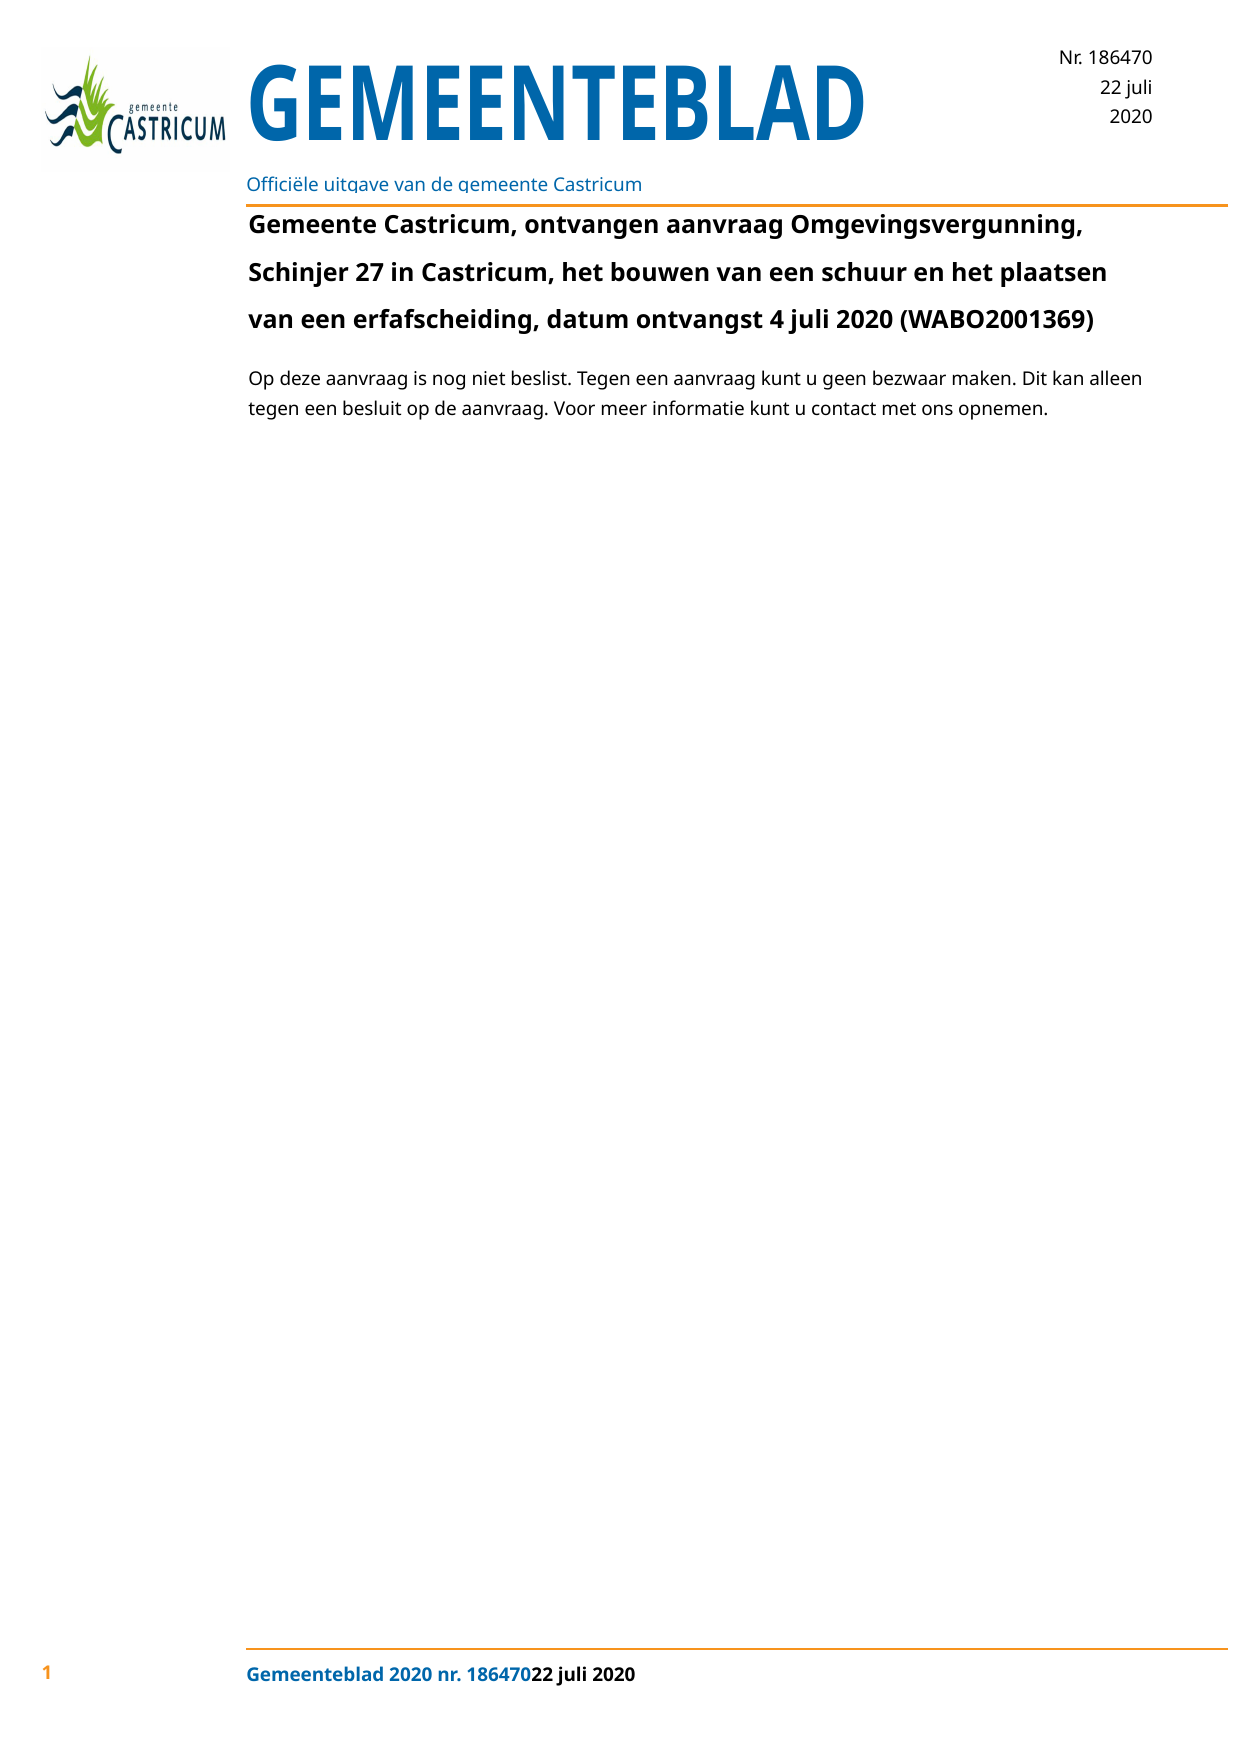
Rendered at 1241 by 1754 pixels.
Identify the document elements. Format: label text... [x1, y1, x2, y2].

text Op deze aanvraag is nog niet beslist. Tegen een aanvraag kunt u geen bezwaar maken. Dit kan alleen tegen een besluit op de aanvraag. Voor meer informatie kunt u contact met ons opnemen. [248, 366, 1152, 421]
text Gemeente Castricum, ontvangen aanvraag Omgevingsvergunning, Schinjer 27 in Castricum, het bouwen van een schuur en het plaatsen van een erfafscheiding, datum ontvangst 4 juli 2020 (WABO2001369) [248, 207, 1152, 336]
picture [41, 47, 231, 172]
